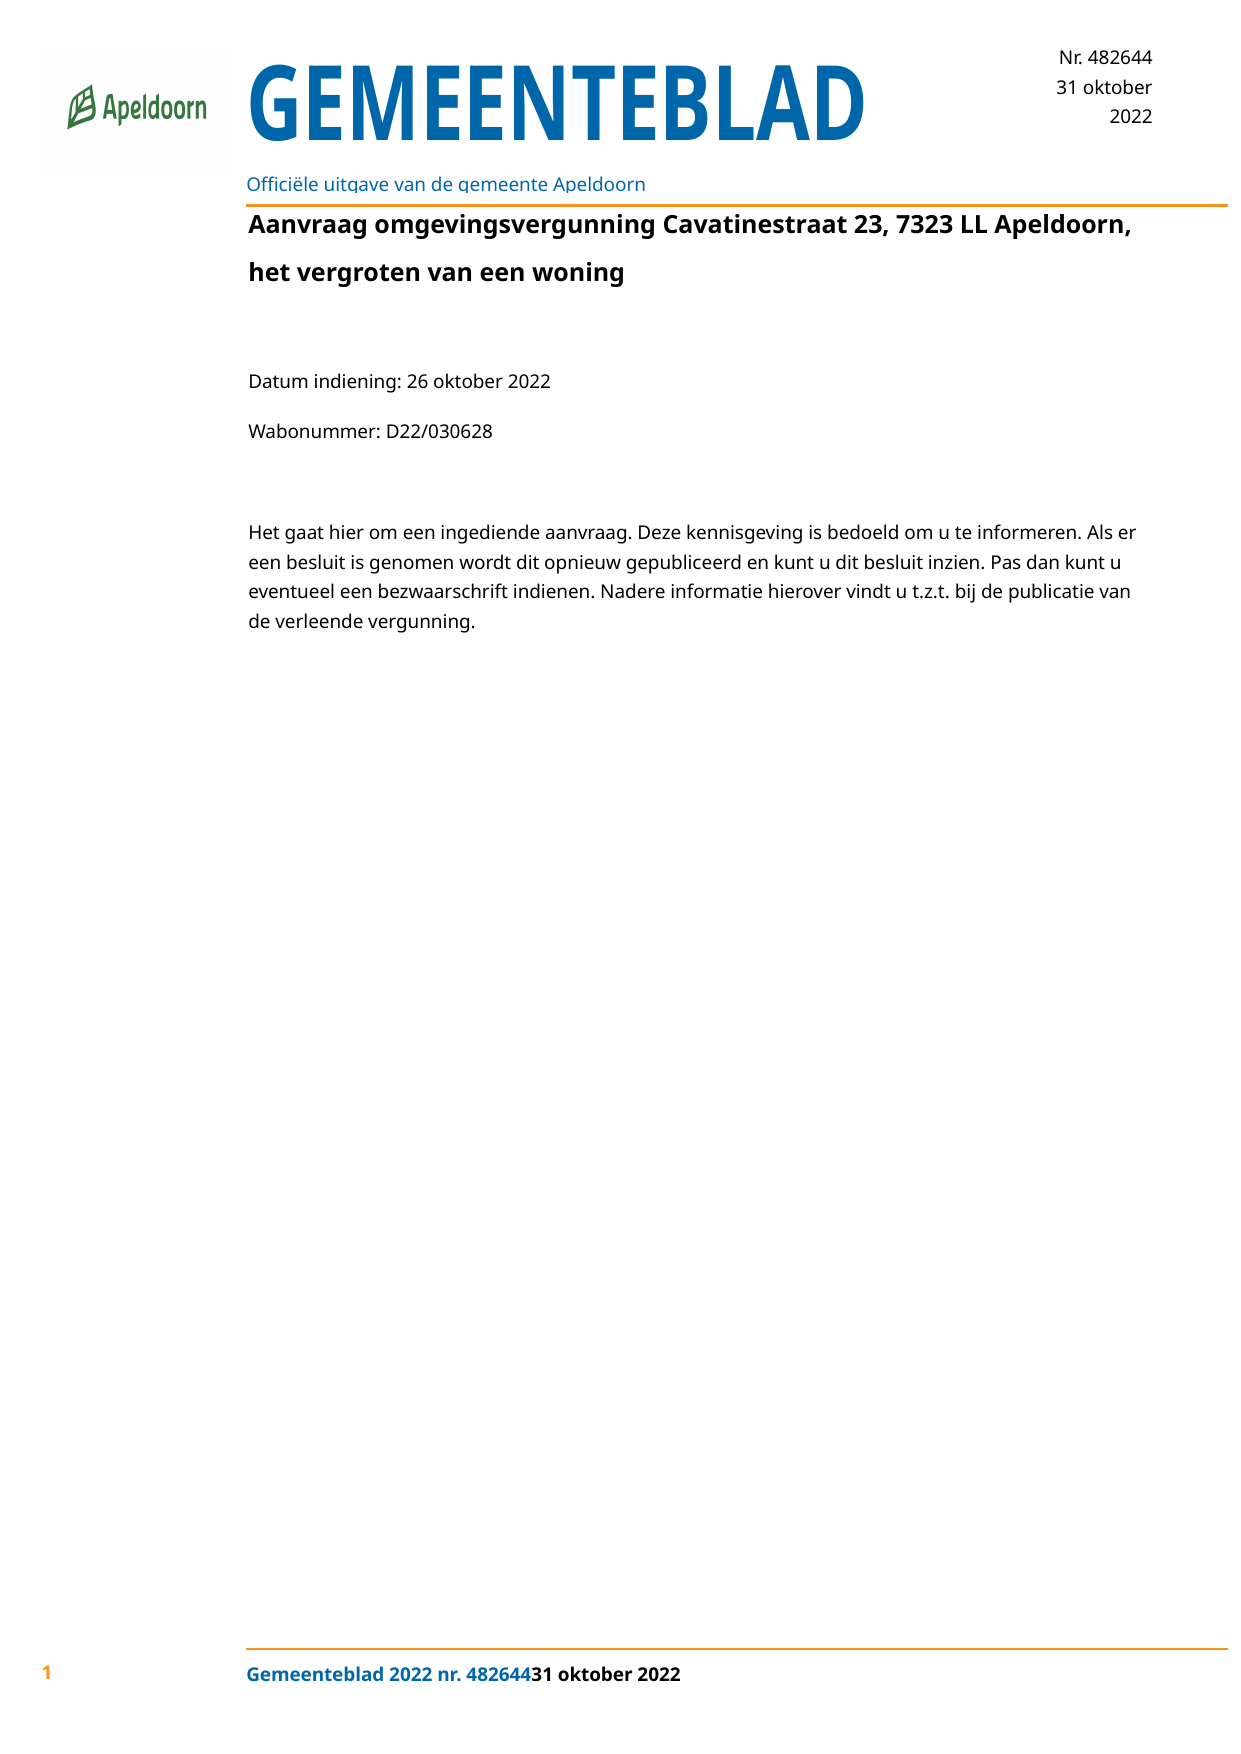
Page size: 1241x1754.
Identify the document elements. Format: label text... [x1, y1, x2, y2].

text Datum indiening: 26 oktober 2022 [248, 368, 1152, 394]
picture [41, 47, 231, 172]
text Het gaat hier om een ingediende aanvraag. Deze kennisgeving is bedoeld om u te informeren. Als er een besluit is genomen wordt dit opnieuw gepubliceerd en kunt u dit besluit inzien. Pas dan kunt u eventueel een bezwaarschrift indienen. Nadere informatie hierover vindt u t.z.t. bij de publicatie van de verleende vergunning. [248, 519, 1152, 634]
text Wabonummer: D22/030628 [248, 419, 1152, 444]
text Aanvraag omgevingsvergunning Cavatinestraat 23, 7323 LL Apeldoorn, het vergroten van een woning [248, 207, 1152, 288]
